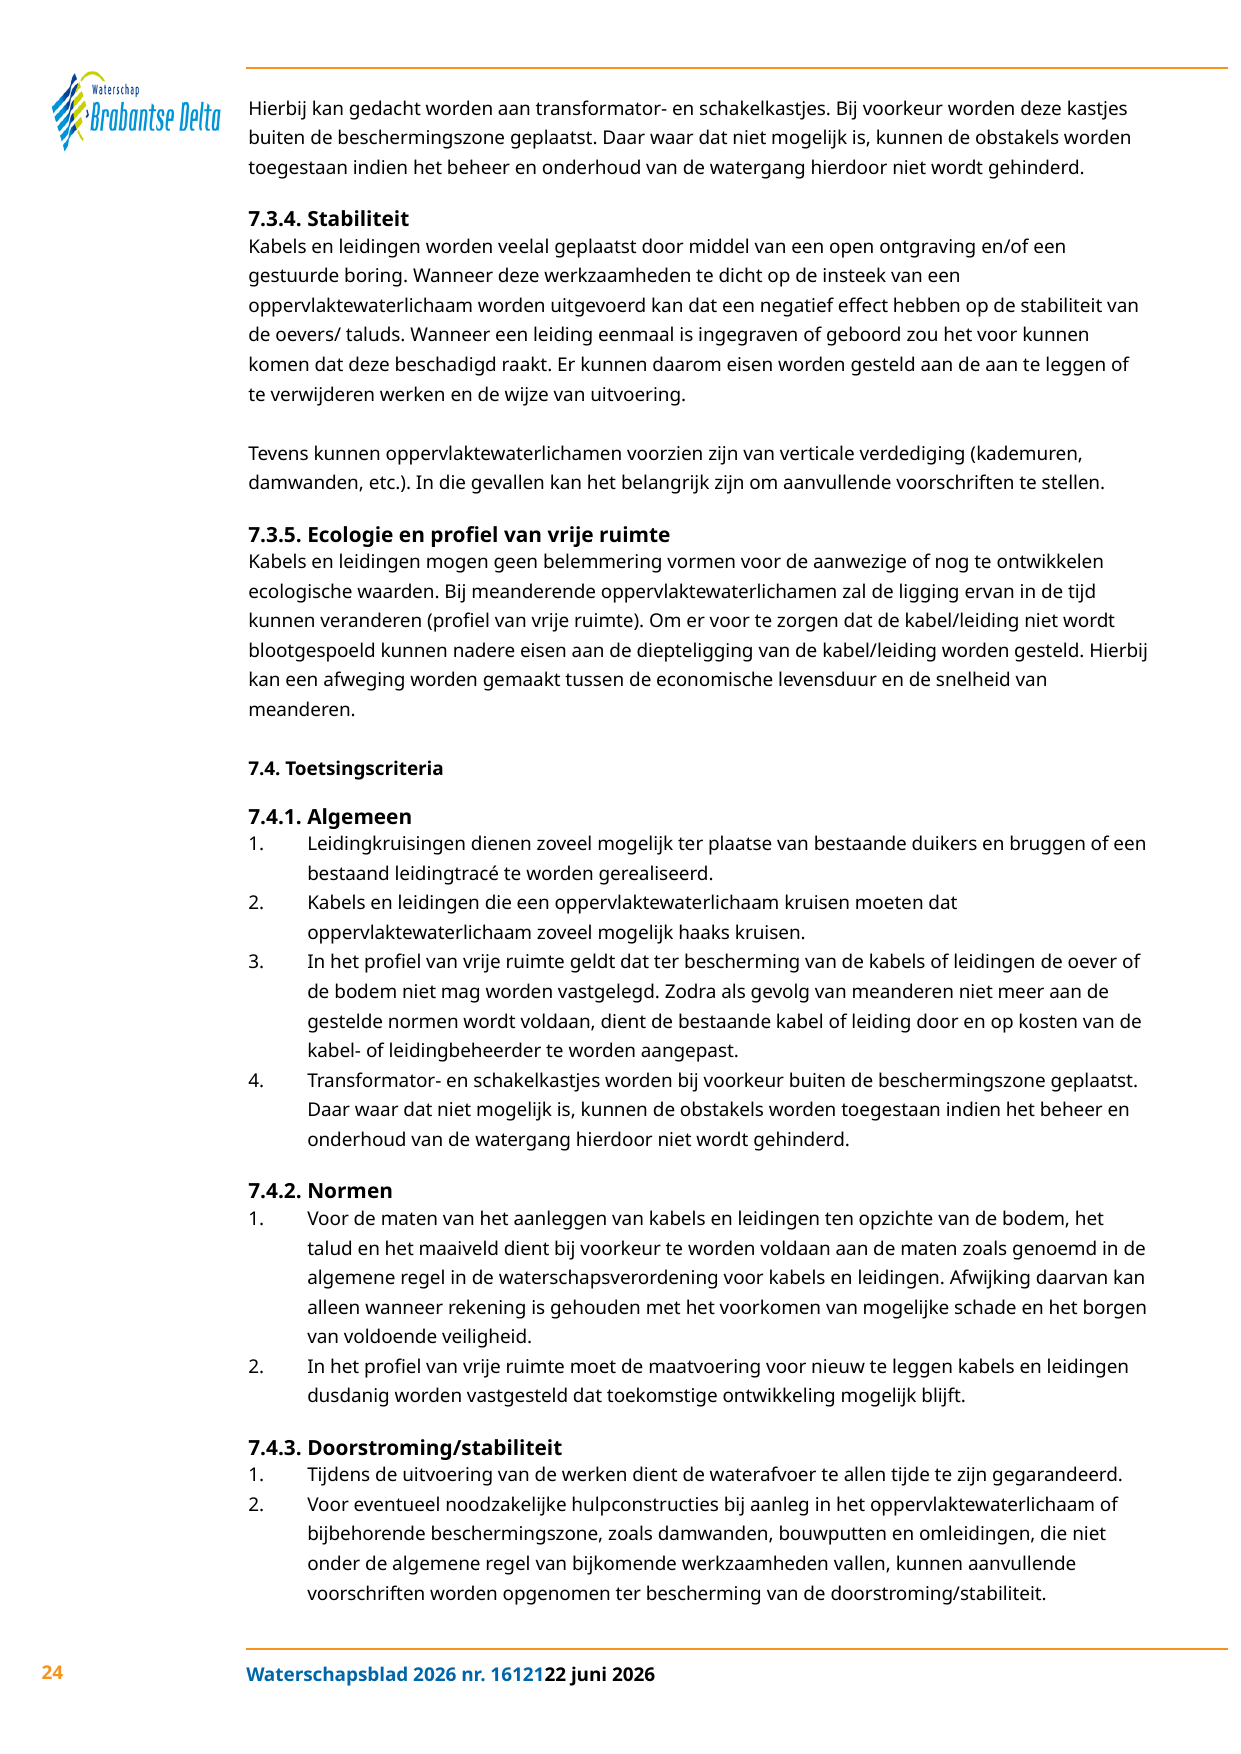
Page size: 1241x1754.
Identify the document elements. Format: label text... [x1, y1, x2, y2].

list Voor eventueel noodzakelijke hulpconstructies bij aanleg in het oppervlaktewaterlichaam of bijbehorende beschermingszone, zoals damwanden, bouwputten en omleidingen, die niet onder de algemene regel van bijkomende werkzaamheden vallen, kunnen aanvullende voorschriften worden opgenomen ter bescherming van de doorstroming/stabiliteit. [248, 1491, 1152, 1606]
text 7.4.1. Algemeen [248, 802, 1152, 830]
text 7.4. Toetsingscriteria [248, 755, 1152, 781]
text Kabels en leidingen mogen geen belemmering vormen voor de aanwezige of nog te ontwikkelen ecologische waarden. Bij meanderende oppervlaktewaterlichamen zal de ligging ervan in de tijd kunnen veranderen (profiel van vrije ruimte). Om er voor te zorgen dat de kabel/leiding niet wordt blootgespoeld kunnen nadere eisen aan de diepteligging van de kabel/leiding worden gesteld. Hierbij kan een afweging worden gemaakt tussen de economische levensduur en de snelheid van meanderen. [248, 548, 1152, 722]
text Hierbij kan gedacht worden aan transformator- en schakelkastjes. Bij voorkeur worden deze kastjes buiten de beschermingszone geplaatst. Daar waar dat niet mogelijk is, kunnen de obstakels worden toegestaan indien het beheer en onderhoud van de watergang hierdoor niet wordt gehinderd. [248, 95, 1152, 180]
text 7.4.3. Doorstroming/stabiliteit [248, 1433, 1152, 1461]
text 7.4.2. Normen [248, 1177, 1152, 1205]
list In het profiel van vrije ruimte moet de maatvoering voor nieuw te leggen kabels en leidingen dusdanig worden vastgesteld dat toekomstige ontwikkeling mogelijk blijft. [248, 1353, 1152, 1408]
list Leidingkruisingen dienen zoveel mogelijk ter plaatse van bestaande duikers en bruggen of een bestaand leidingtracé te worden gerealiseerd. [248, 830, 1152, 886]
list Kabels en leidingen die een oppervlaktewaterlichaam kruisen moeten dat oppervlaktewaterlichaam zoveel mogelijk haaks kruisen. [248, 889, 1152, 945]
text Tevens kunnen oppervlaktewaterlichamen voorzien zijn van verticale verdediging (kademuren, damwanden, etc.). In die gevallen kan het belangrijk zijn om aanvullende voorschriften te stellen. [248, 440, 1152, 495]
text 7.3.5. Ecologie en profiel van vrije ruimte [248, 520, 1152, 548]
list In het profiel van vrije ruimte geldt dat ter bescherming van de kabels of leidingen de oever of de bodem niet mag worden vastgelegd. Zodra als gevolg van meanderen niet meer aan de gestelde normen wordt voldaan, dient de bestaande kabel of leiding door en op kosten van de kabel- of leidingbeheerder te worden aangepast. [248, 949, 1152, 1063]
list Voor de maten van het aanleggen van kabels en leidingen ten opzichte van de bodem, het talud en het maaiveld dient bij voorkeur te worden voldaan aan de maten zoals genoemd in de algemene regel in de waterschapsverordening voor kabels en leidingen. Afwijking daarvan kan alleen wanneer rekening is gehouden met het voorkomen van mogelijke schade en het borgen van voldoende veiligheid. [248, 1205, 1152, 1349]
text 7.3.4. Stabiliteit [248, 204, 1152, 233]
text Kabels en leidingen worden veelal geplaatst door middel van een open ontgraving en/of een gestuurde boring. Wanneer deze werkzaamheden te dicht op de insteek van een oppervlaktewaterlichaam worden uitgevoerd kan dat een negatief effect hebben op de stabiliteit van de oevers/ taluds. Wanneer een leiding eenmaal is ingegraven of geboord zou het voor kunnen komen dat deze beschadigd raakt. Er kunnen daarom eisen worden gesteld aan de aan te leggen of te verwijderen werken en de wijze van uitvoering. [248, 233, 1152, 406]
list Tijdens de uitvoering van de werken dient de waterafvoer te allen tijde te zijn gegarandeerd. [248, 1461, 1152, 1487]
picture [41, 47, 231, 172]
list Transformator- en schakelkastjes worden bij voorkeur buiten de beschermingszone geplaatst. Daar waar dat niet mogelijk is, kunnen de obstakels worden toegestaan indien het beheer en onderhoud van de watergang hierdoor niet wordt gehinderd. [248, 1067, 1152, 1152]
